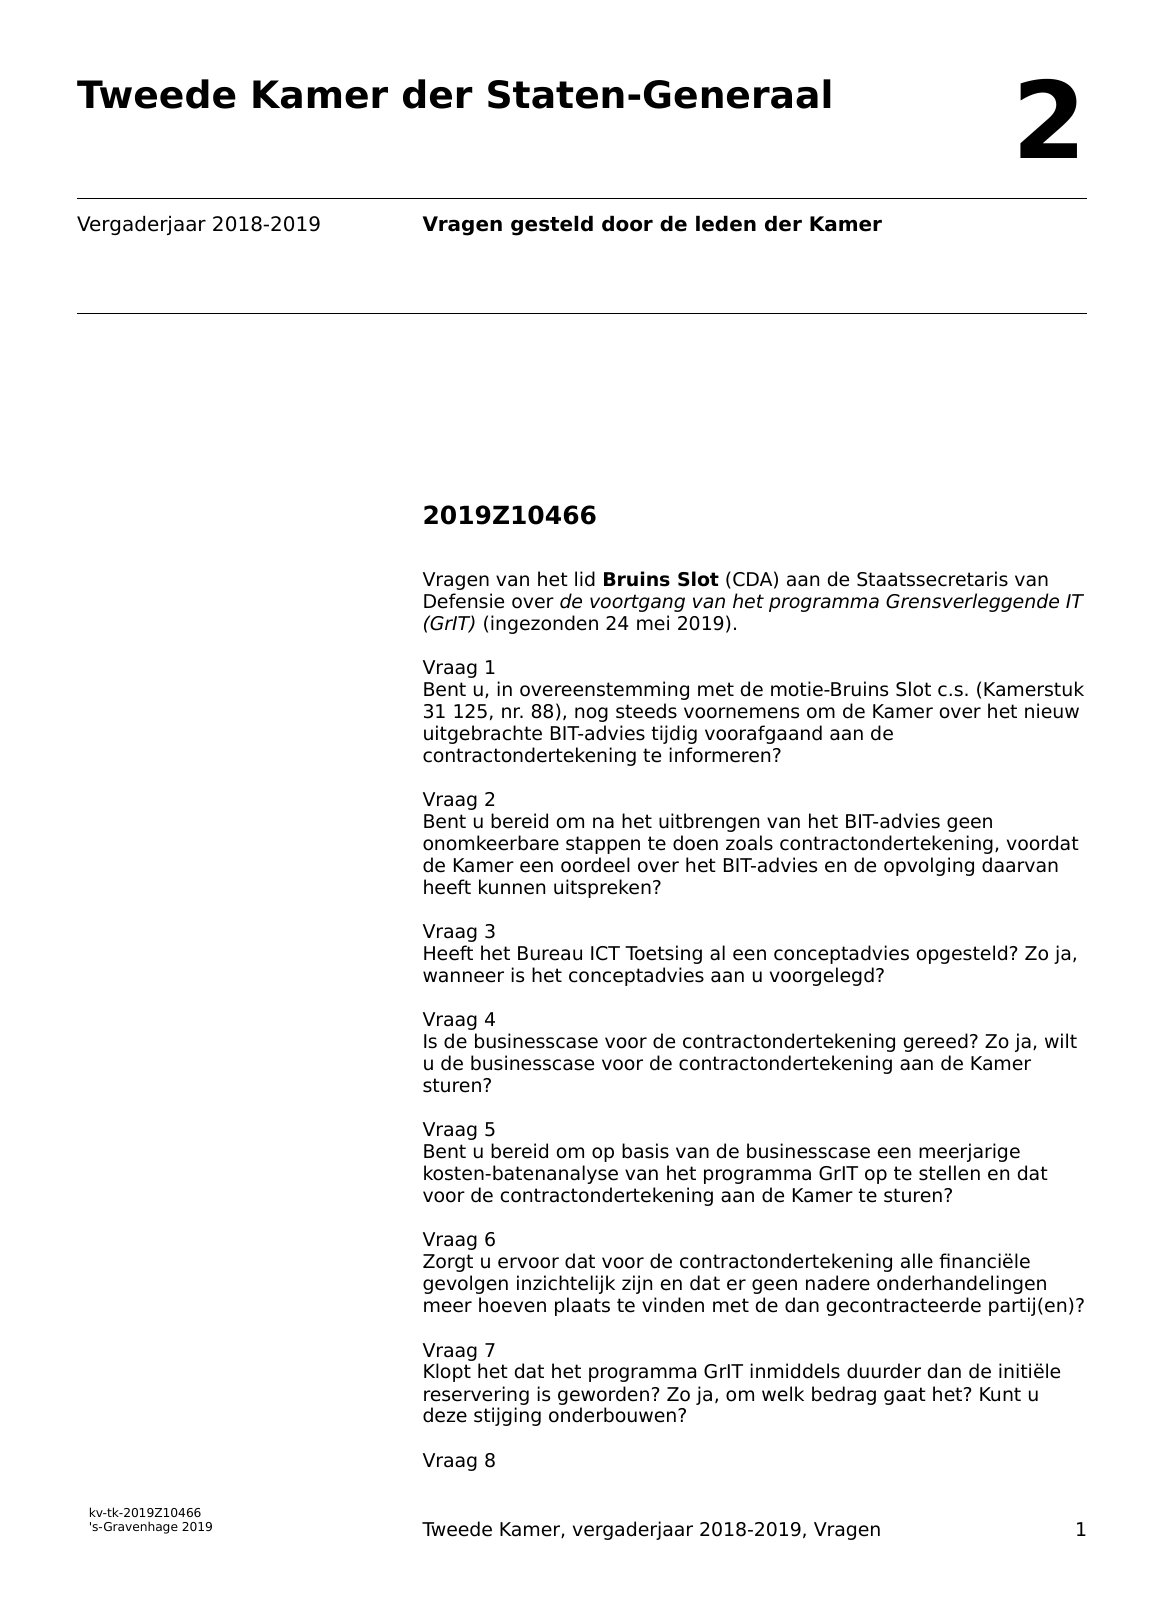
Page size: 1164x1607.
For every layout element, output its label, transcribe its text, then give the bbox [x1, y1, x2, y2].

table_header 2 [886, 59, 1087, 198]
text Zorgt u ervoor dat voor de contractondertekening alle financiële gevolgen inzichtelijk zijn en dat er geen nadere onderhandelingen meer hoeven plaats te vinden met de dan gecontracteerde partij(en)? [422, 1251, 1087, 1317]
text Vraag 3 [422, 921, 1087, 943]
text Vragen van het lid Bruins Slot (CDA) aan de Staatssecretaris van Defensie over de voortgang van het programma Grensverleggende IT (GrIT) (ingezonden 24 mei 2019). [422, 569, 1087, 635]
text Is de businesscase voor de contractondertekening gereed? Zo ja, wilt u de businesscase voor de contractondertekening aan de Kamer sturen? [422, 1031, 1087, 1097]
text 2019Z10466 [422, 501, 1087, 531]
text Vraag 5 [422, 1119, 1087, 1141]
text Bent u bereid om na het uitbrengen van het BIT-advies geen onomkeerbare stappen te doen zoals contractondertekening, voordat de Kamer een oordeel over het BIT-advies en de opvolging daarvan heeft kunnen uitspreken? [422, 811, 1087, 899]
text Klopt het dat het programma GrIT inmiddels duurder dan de initiële reservering is geworden? Zo ja, om welk bedrag gaat het? Kunt u deze stijging onderbouwen? [422, 1361, 1087, 1427]
text Vraag 4 [422, 1009, 1087, 1031]
text Vraag 1 [422, 657, 1087, 679]
text 's-Gravenhage 2019 [88, 1520, 323, 1534]
text Vraag 7 [422, 1339, 1087, 1361]
text Bent u, in overeenstemming met de motie-Bruins Slot c.s. (Kamerstuk 31 125, nr. 88), nog steeds voornemens om de Kamer over het nieuw uitgebrachte BIT-advies tijdig voorafgaand aan de contractondertekening te informeren? [422, 679, 1087, 767]
text Bent u bereid om op basis van de businesscase een meerjarige kosten-batenanalyse van het programma GrIT op te stellen en dat voor de contractondertekening aan de Kamer te sturen? [422, 1141, 1087, 1207]
text Vraag 8 [422, 1449, 1087, 1472]
table_cell Vragen gesteld door de leden der Kamer [422, 199, 1087, 313]
text Vraag 6 [422, 1229, 1087, 1251]
text kv-tk-2019Z10466 [88, 1506, 323, 1520]
table_cell Vergaderjaar 2018-2019 [77, 199, 422, 313]
table_header Tweede Kamer der Staten-Generaal [77, 59, 886, 198]
text Vraag 2 [422, 789, 1087, 811]
text Heeft het Bureau ICT Toetsing al een conceptadvies opgesteld? Zo ja, wanneer is het conceptadvies aan u voorgelegd? [422, 943, 1087, 987]
